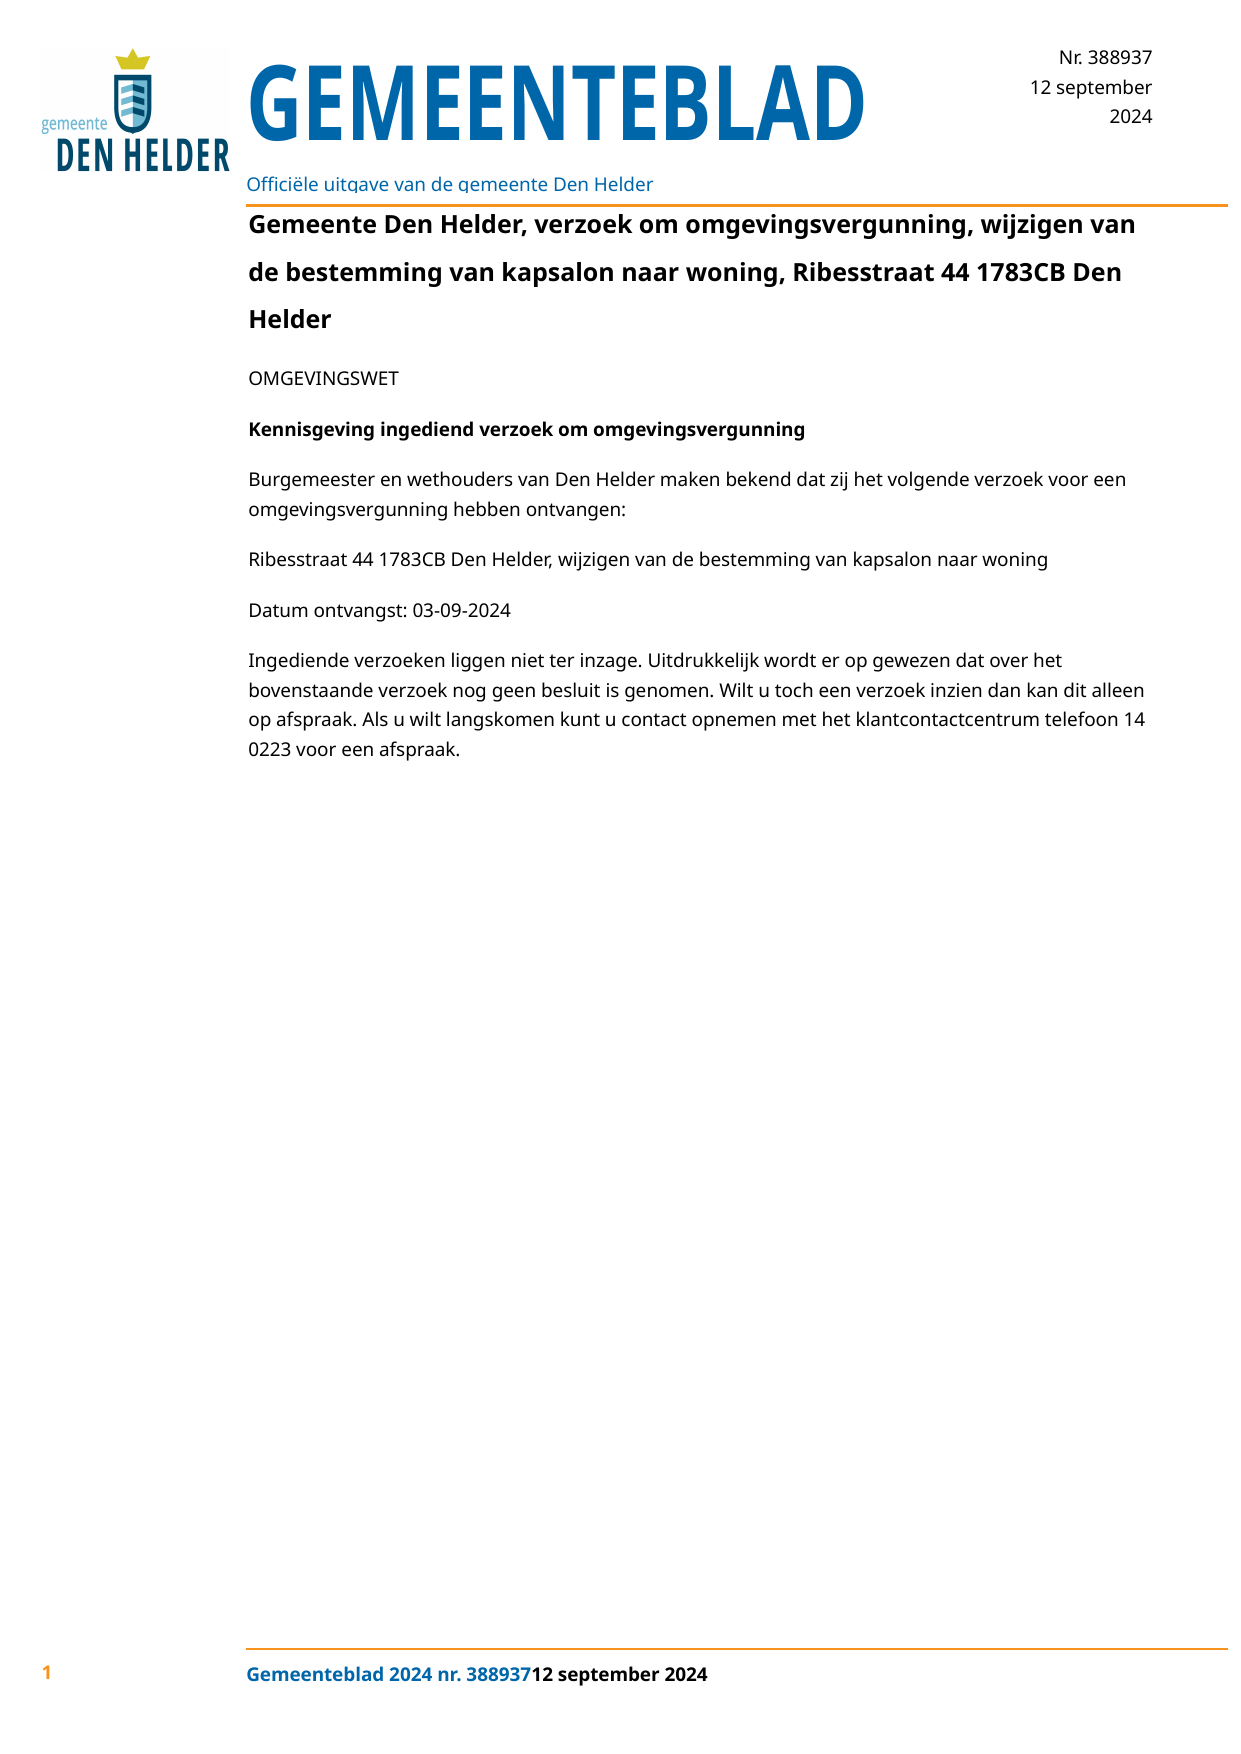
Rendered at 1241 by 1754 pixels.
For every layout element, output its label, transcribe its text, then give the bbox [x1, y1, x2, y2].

picture [63, 144, 68, 165]
text Datum ontvangst: 03-09-2024 [248, 597, 1152, 622]
text Gemeente Den Helder, verzoek om omgevingsvergunning, wijzigen van de bestemming van kapsalon naar woning, Ribesstraat 44 1783CB Den Helder [248, 207, 1152, 336]
picture [41, 47, 231, 172]
picture [100, 154, 106, 172]
text Kennisgeving ingediend verzoek om omgevingsvergunning [248, 416, 1152, 442]
picture [130, 157, 135, 172]
text Ingediende verzoeken liggen niet ter inzage. Uitdrukkelijk wordt er op gewezen dat over het bovenstaande verzoek nog geen besluit is genomen. Wilt u toch een verzoek inzien dan kan dit alleen op afspraak. Als u wilt langskomen kunt u contact opnemen met het klantcontactcentrum telefoon 14 0223 voor een afspraak. [248, 647, 1152, 762]
text OMGEVINGSWET [248, 366, 1152, 391]
picture [182, 144, 187, 165]
text Burgemeester en wethouders van Den Helder maken bekend dat zij het volgende verzoek voor een omgevingsvergunning hebben ontvangen: [248, 466, 1152, 522]
text Ribesstraat 44 1783CB Den Helder, wijzigen van de bestemming van kapsalon naar woning [248, 546, 1152, 572]
picture [220, 160, 224, 172]
